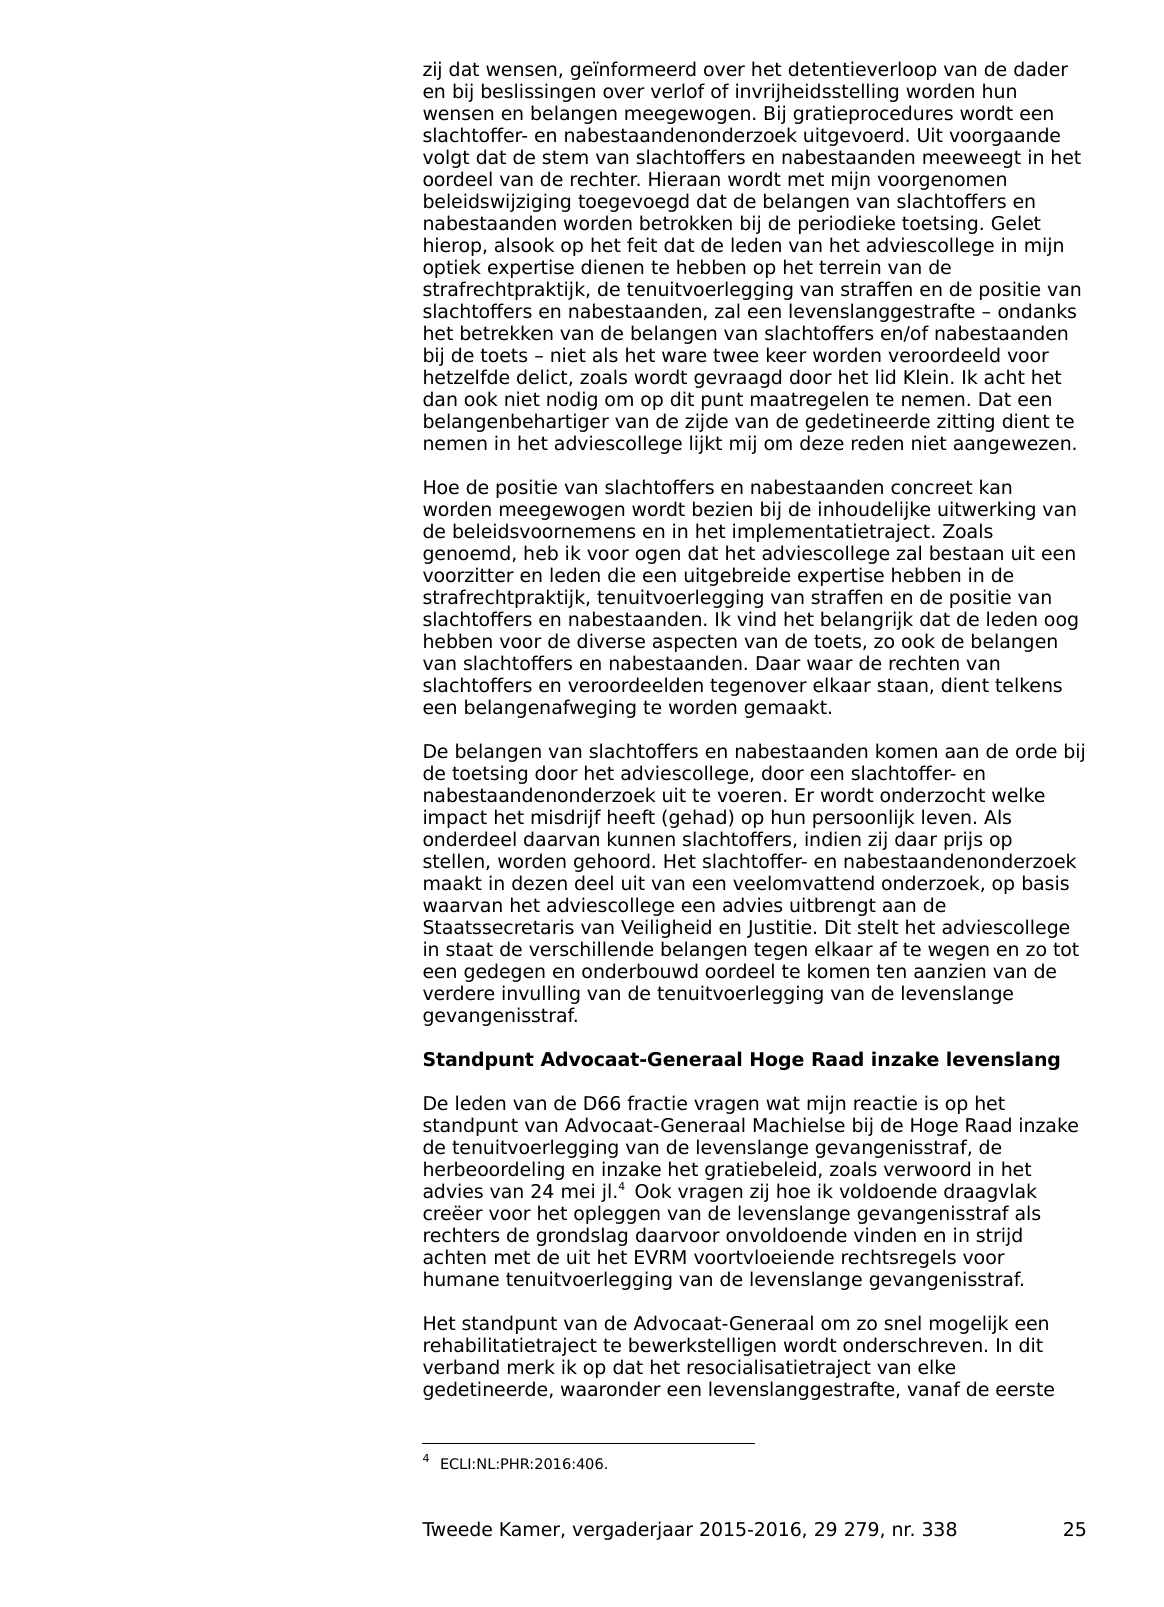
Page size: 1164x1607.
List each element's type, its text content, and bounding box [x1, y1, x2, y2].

text De belangen van slachtoffers en nabestaanden komen aan de orde bij de toetsing door het adviescollege, door een slachtoffer- en nabestaandenonderzoek uit te voeren. Er wordt onderzocht welke impact het misdrijf heeft (gehad) op hun persoonlijk leven. Als onderdeel daarvan kunnen slachtoffers, indien zij daar prijs op stellen, worden gehoord. Het slachtoffer- en nabestaandenonderzoek maakt in dezen deel uit van een veelomvattend onderzoek, op basis waarvan het adviescollege een advies uitbrengt aan de Staatssecretaris van Veiligheid en Justitie. Dit stelt het adviescollege in staat de verschillende belangen tegen elkaar af te wegen en zo tot een gedegen en onderbouwd oordeel te komen ten aanzien van de verdere invulling van de tenuitvoerlegging van de levenslange gevangenisstraf. [422, 741, 1087, 1027]
text Hoe de positie van slachtoffers en nabestaanden concreet kan worden meegewogen wordt bezien bij de inhoudelijke uitwerking van de beleidsvoornemens en in het implementatietraject. Zoals genoemd, heb ik voor ogen dat het adviescollege zal bestaan uit een voorzitter en leden die een uitgebreide expertise hebben in de strafrechtpraktijk, tenuitvoerlegging van straffen en de positie van slachtoffers en nabestaanden. Ik vind het belangrijk dat de leden oog hebben voor de diverse aspecten van de toets, zo ook de belangen van slachtoffers en nabestaanden. Daar waar de rechten van slachtoffers en veroordeelden tegenover elkaar staan, dient telkens een belangenafweging te worden gemaakt. [422, 477, 1087, 719]
text zij dat wensen, geïnformeerd over het detentieverloop van de dader en bij beslissingen over verlof of invrijheidsstelling worden hun wensen en belangen meegewogen. Bij gratieprocedures wordt een slachtoffer- en nabestaandenonderzoek uitgevoerd. Uit voorgaande volgt dat de stem van slachtoffers en nabestaanden meeweegt in het oordeel van de rechter. Hieraan wordt met mijn voorgenomen beleidswijziging toegevoegd dat de belangen van slachtoffers en nabestaanden worden betrokken bij de periodieke toetsing. Gelet hierop, alsook op het feit dat de leden van het adviescollege in mijn optiek expertise dienen te hebben op het terrein van de strafrechtpraktijk, de tenuitvoerlegging van straffen en de positie van slachtoffers en nabestaanden, zal een levenslanggestrafte – ondanks het betrekken van de belangen van slachtoffers en/of nabestaanden bij de toets – niet als het ware twee keer worden veroordeeld voor hetzelfde delict, zoals wordt gevraagd door het lid Klein. Ik acht het dan ook niet nodig om op dit punt maatregelen te nemen. Dat een belangenbehartiger van de zijde van de gedetineerde zitting dient te nemen in het adviescollege lijkt mij om deze reden niet aangewezen. [422, 59, 1087, 455]
text De leden van de D66 fractie vragen wat mijn reactie is op het standpunt van Advocaat-Generaal Machielse bij de Hoge Raad inzake de tenuitvoerlegging van de levenslange gevangenisstraf, de herbeoordeling en inzake het gratiebeleid, zoals verwoord in het advies van 24 mei jl. Ook vragen zij hoe ik voldoende draagvlak creëer voor het opleggen van de levenslange gevangenisstraf als rechters de grondslag daarvoor onvoldoende vinden en in strijd achten met de uit het EVRM voortvloeiende rechtsregels voor humane tenuitvoerlegging van de levenslange gevangenisstraf. [422, 1093, 1087, 1291]
text Het standpunt van de Advocaat-Generaal om zo snel mogelijk een rehabilitatietraject te bewerkstelligen wordt onderschreven. In dit verband merk ik op dat het resocialisatietraject van elke gedetineerde, waaronder een levenslanggestrafte, vanaf de eerste [422, 1313, 1087, 1401]
text ECLI:NL:PHR:2016:406. [422, 1452, 1087, 1474]
subtitle Standpunt Advocaat-Generaal Hoge Raad inzake levenslang [422, 1049, 1087, 1071]
